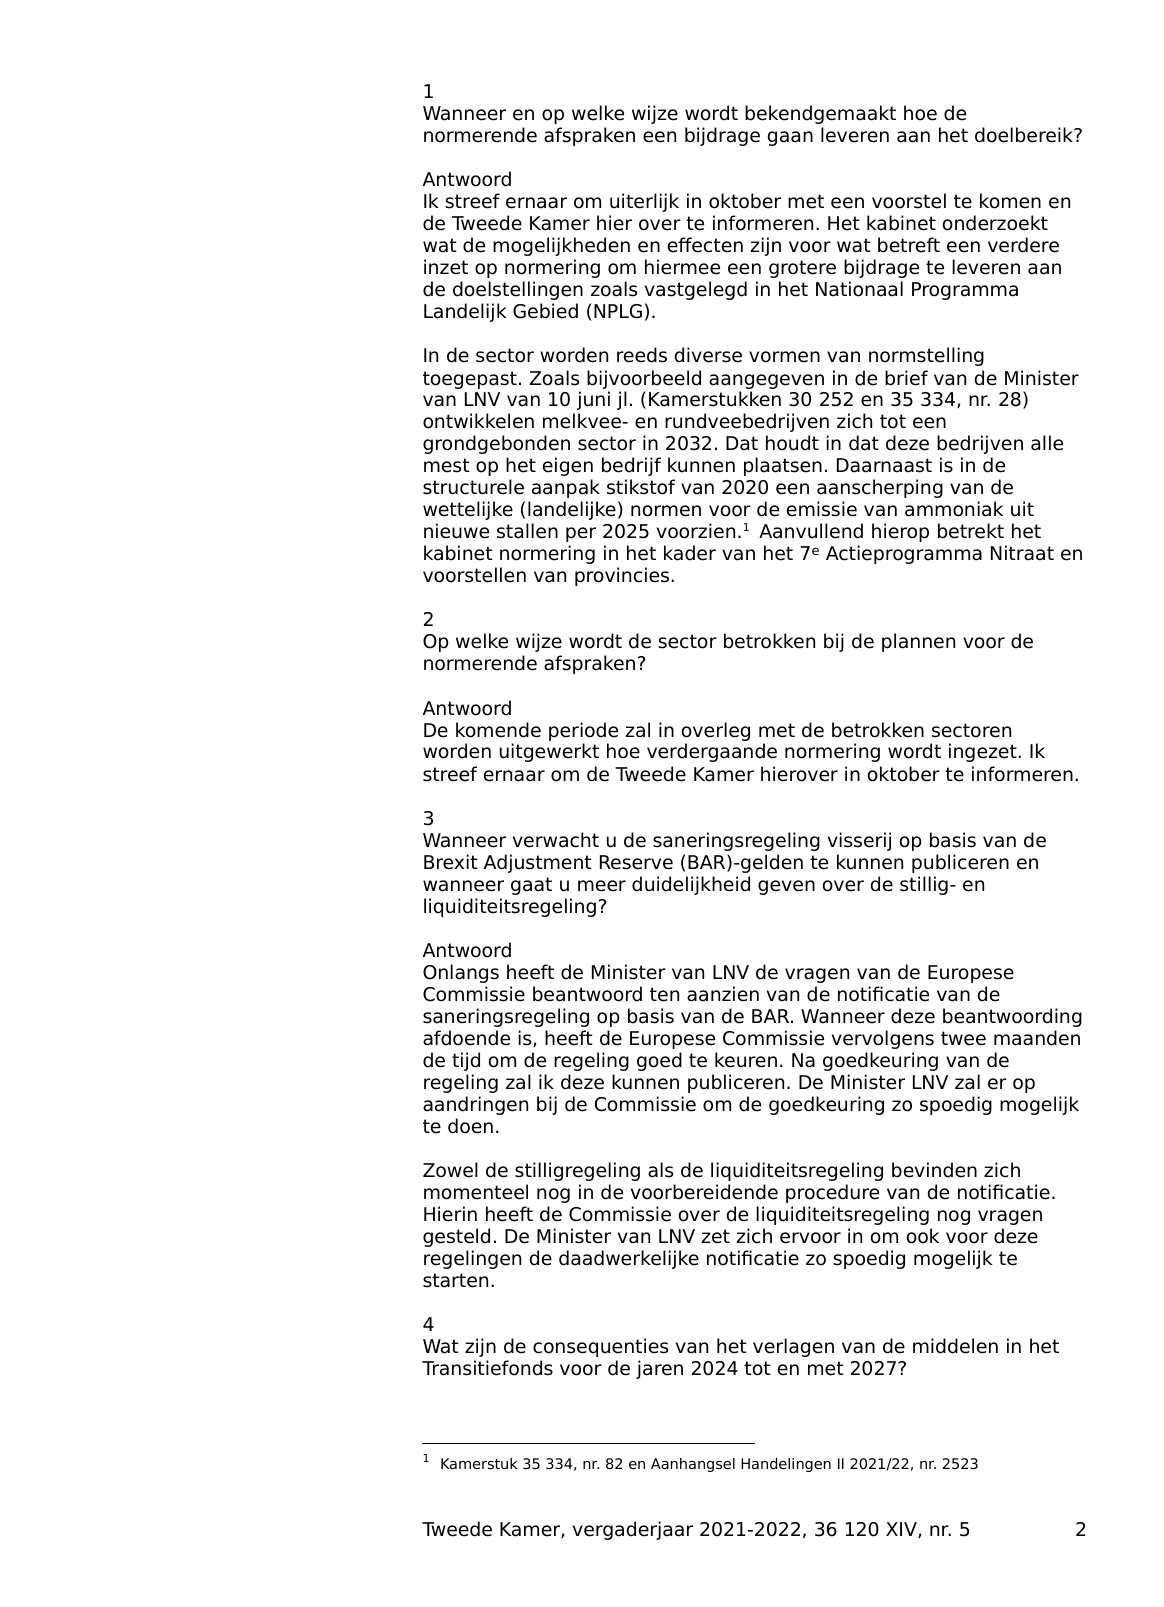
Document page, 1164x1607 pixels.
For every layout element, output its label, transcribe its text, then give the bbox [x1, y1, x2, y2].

text 3 [422, 808, 1087, 829]
text 4 [422, 1314, 1087, 1336]
text Op welke wijze wordt de sector betrokken bij de plannen voor de normerende afspraken? [422, 631, 1087, 675]
text De komende periode zal in overleg met de betrokken sectoren worden uitgewerkt hoe verdergaande normering wordt ingezet. Ik streef ernaar om de Tweede Kamer hierover in oktober te informeren. [422, 719, 1087, 785]
text 2 [422, 609, 1087, 631]
text Wanneer en op welke wijze wordt bekendgemaakt hoe de normerende afspraken een bijdrage gaan leveren aan het doelbereik? [422, 103, 1087, 147]
text Wanneer verwacht u de saneringsregeling visserij op basis van de Brexit Adjustment Reserve (BAR)-gelden te kunnen publiceren en wanneer gaat u meer duidelijkheid geven over de stillig- en liquiditeitsregeling? [422, 829, 1087, 917]
text Onlangs heeft de Minister van LNV de vragen van de Europese Commissie beantwoord ten aanzien van de notificatie van de saneringsregeling op basis van de BAR. Wanneer deze beantwoording afdoende is, heeft de Europese Commissie vervolgens twee maanden de tijd om de regeling goed te keuren. Na goedkeuring van de regeling zal ik deze kunnen publiceren. De Minister LNV zal er op aandringen bij de Commissie om de goedkeuring zo spoedig mogelijk te doen. [422, 962, 1087, 1137]
text Antwoord [422, 940, 1087, 962]
text Zowel de stilligregeling als de liquiditeitsregeling bevinden zich momenteel nog in de voorbereidende procedure van de notificatie. Hierin heeft de Commissie over de liquiditeitsregeling nog vragen gesteld. De Minister van LNV zet zich ervoor in om ook voor deze regelingen de daadwerkelijke notificatie zo spoedig mogelijk te starten. [422, 1160, 1087, 1292]
text Antwoord [422, 169, 1087, 191]
text In de sector worden reeds diverse vormen van normstelling toegepast. Zoals bijvoorbeeld aangegeven in de brief van de Minister van LNV van 10 juni jl. (Kamerstukken 30 252 en 35 334, nr. 28) ontwikkelen melkvee- en rundveebedrijven zich tot een grondgebonden sector in 2032. Dat houdt in dat deze bedrijven alle mest op het eigen bedrijf kunnen plaatsen. Daarnaast is in de structurele aanpak stikstof van 2020 een aanscherping van de wettelijke (landelijke) normen voor de emissie van ammoniak uit nieuwe stallen per 2025 voorzien. Aanvullend hierop betrekt het kabinet normering in het kader van het 7e Actieprogramma Nitraat en voorstellen van provincies. [422, 345, 1087, 587]
text Ik streef ernaar om uiterlijk in oktober met een voorstel te komen en de Tweede Kamer hier over te informeren. Het kabinet onderzoekt wat de mogelijkheden en effecten zijn voor wat betreft een verdere inzet op normering om hiermee een grotere bijdrage te leveren aan de doelstellingen zoals vastgelegd in het Nationaal Programma Landelijk Gebied (NPLG). [422, 191, 1087, 323]
text Wat zijn de consequenties van het verlagen van de middelen in het Transitiefonds voor de jaren 2024 tot en met 2027? [422, 1336, 1087, 1380]
text Antwoord [422, 697, 1087, 719]
text Kamerstuk 35 334, nr. 82 en Aanhangsel Handelingen II 2021/22, nr. 2523 [422, 1452, 1087, 1474]
text 1 [422, 81, 1087, 103]
